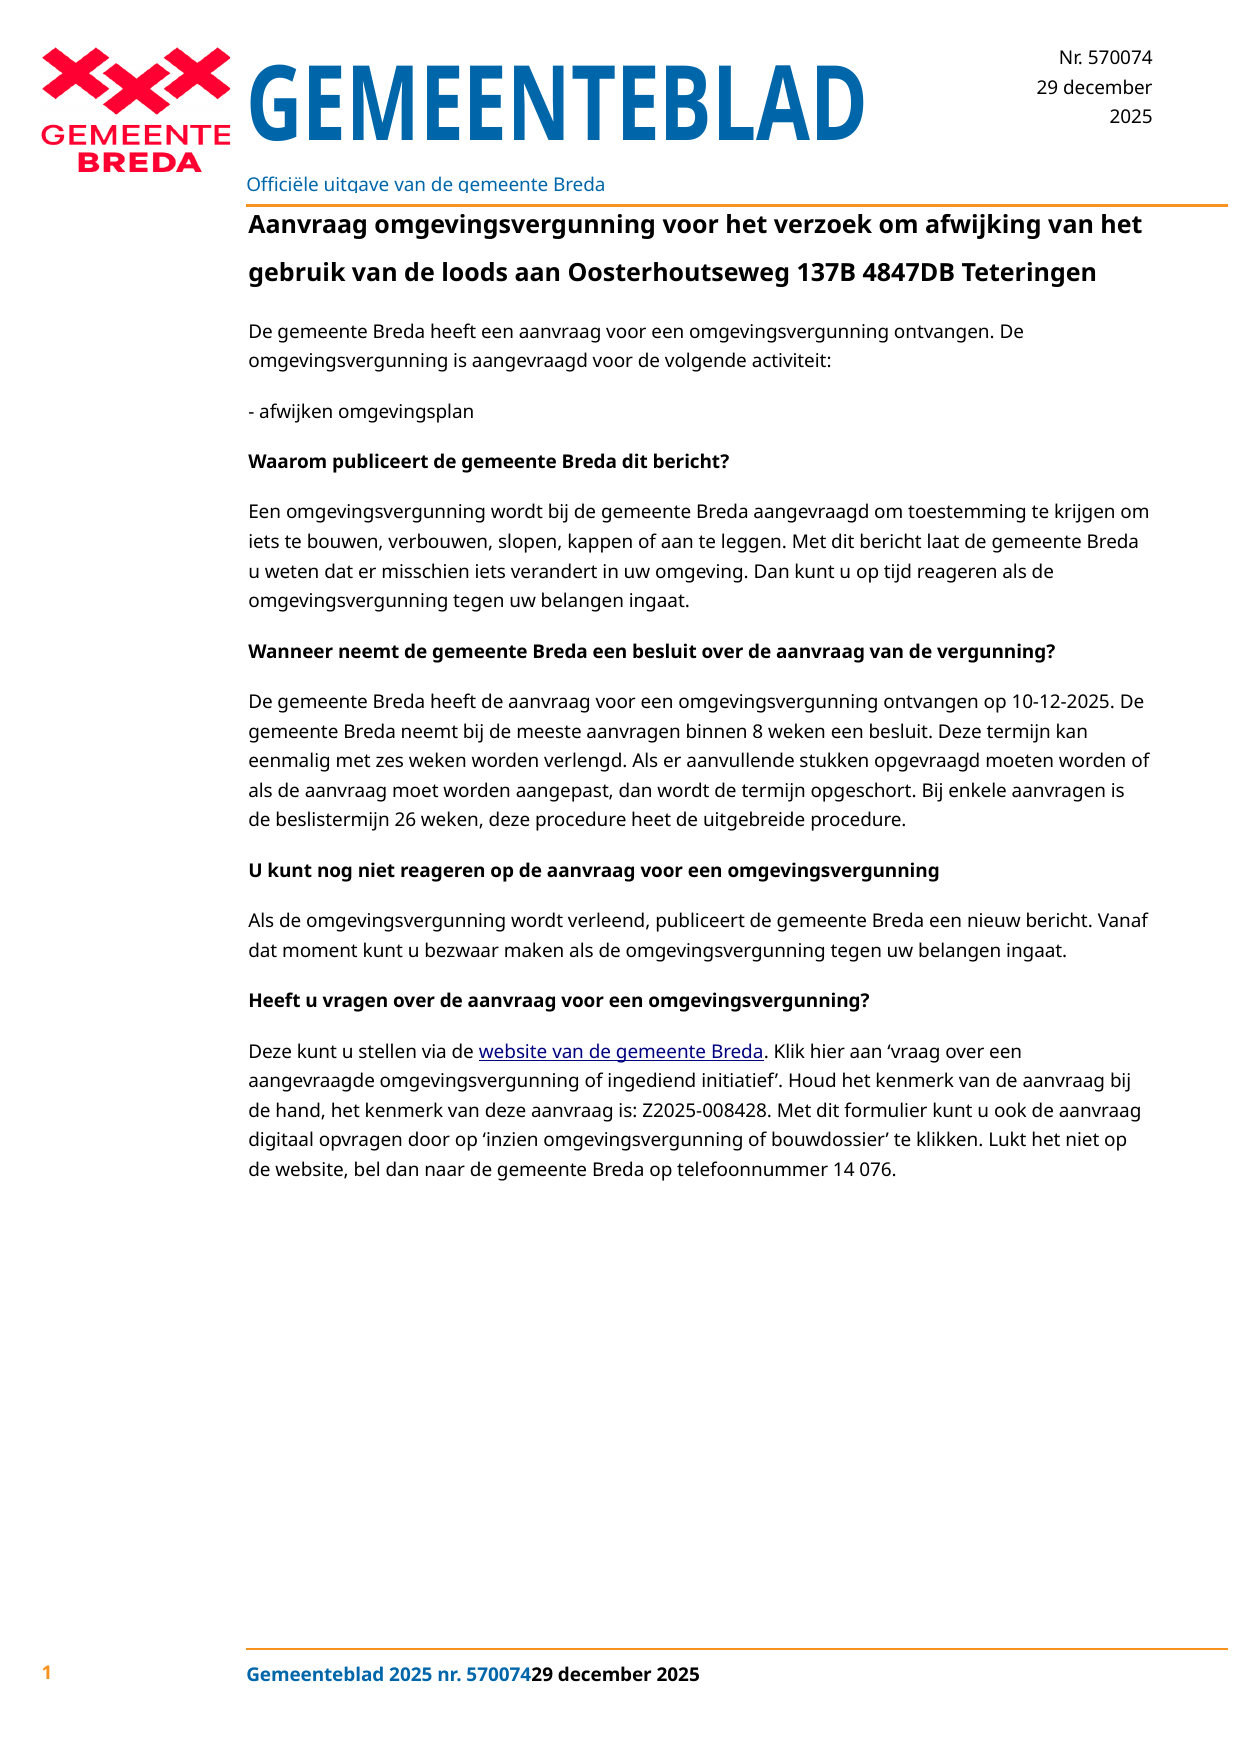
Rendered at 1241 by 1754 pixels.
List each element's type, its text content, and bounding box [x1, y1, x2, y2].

text Wanneer neemt de gemeente Breda een besluit over de aanvraag van de vergunning? [248, 638, 1152, 664]
picture [41, 47, 231, 172]
text Heeft u vragen over de aanvraag voor een omgevingsvergunning? [248, 987, 1152, 1013]
text - afwijken omgevingsplan [248, 398, 1152, 424]
text Als de omgevingsvergunning wordt verleend, publiceert de gemeente Breda een nieuw bericht. Vanaf dat moment kunt u bezwaar maken als de omgevingsvergunning tegen uw belangen ingaat. [248, 907, 1152, 963]
text U kunt nog niet reageren op de aanvraag voor een omgevingsvergunning [248, 857, 1152, 883]
text De gemeente Breda heeft een aanvraag voor een omgevingsvergunning ontvangen. De omgevingsvergunning is aangevraagd voor de volgende activiteit: [248, 318, 1152, 373]
text Waarom publiceert de gemeente Breda dit bericht? [248, 448, 1152, 474]
text Deze kunt u stellen via de website van de gemeente Breda. Klik hier aan ‘vraag over een aangevraagde omgevingsvergunning of ingediend initiatief’. Houd het kenmerk van de aanvraag bij de hand, het kenmerk van deze aanvraag is: Z2025-008428. Met dit formulier kunt u ook de aanvraag digitaal opvragen door op ‘inzien omgevingsvergunning of bouwdossier’ te klikken. Lukt het niet op de website, bel dan naar de gemeente Breda op telefoonnummer 14 076. [248, 1038, 1152, 1182]
text Aanvraag omgevingsvergunning voor het verzoek om afwijking van het gebruik van de loods aan Oosterhoutseweg 137B 4847DB Teteringen [248, 207, 1152, 288]
text Een omgevingsvergunning wordt bij de gemeente Breda aangevraagd om toestemming te krijgen om iets te bouwen, verbouwen, slopen, kappen of aan te leggen. Met dit bericht laat de gemeente Breda u weten dat er misschien iets verandert in uw omgeving. Dan kunt u op tijd reageren als de omgevingsvergunning tegen uw belangen ingaat. [248, 499, 1152, 613]
text De gemeente Breda heeft de aanvraag voor een omgevingsvergunning ontvangen op 10-12-2025. De gemeente Breda neemt bij de meeste aanvragen binnen 8 weken een besluit. Deze termijn kan eenmalig met zes weken worden verlengd. Als er aanvullende stukken opgevraagd moeten worden of als de aanvraag moet worden aangepast, dan wordt de termijn opgeschort. Bij enkele aanvragen is de beslistermijn 26 weken, deze procedure heet de uitgebreide procedure. [248, 688, 1152, 832]
